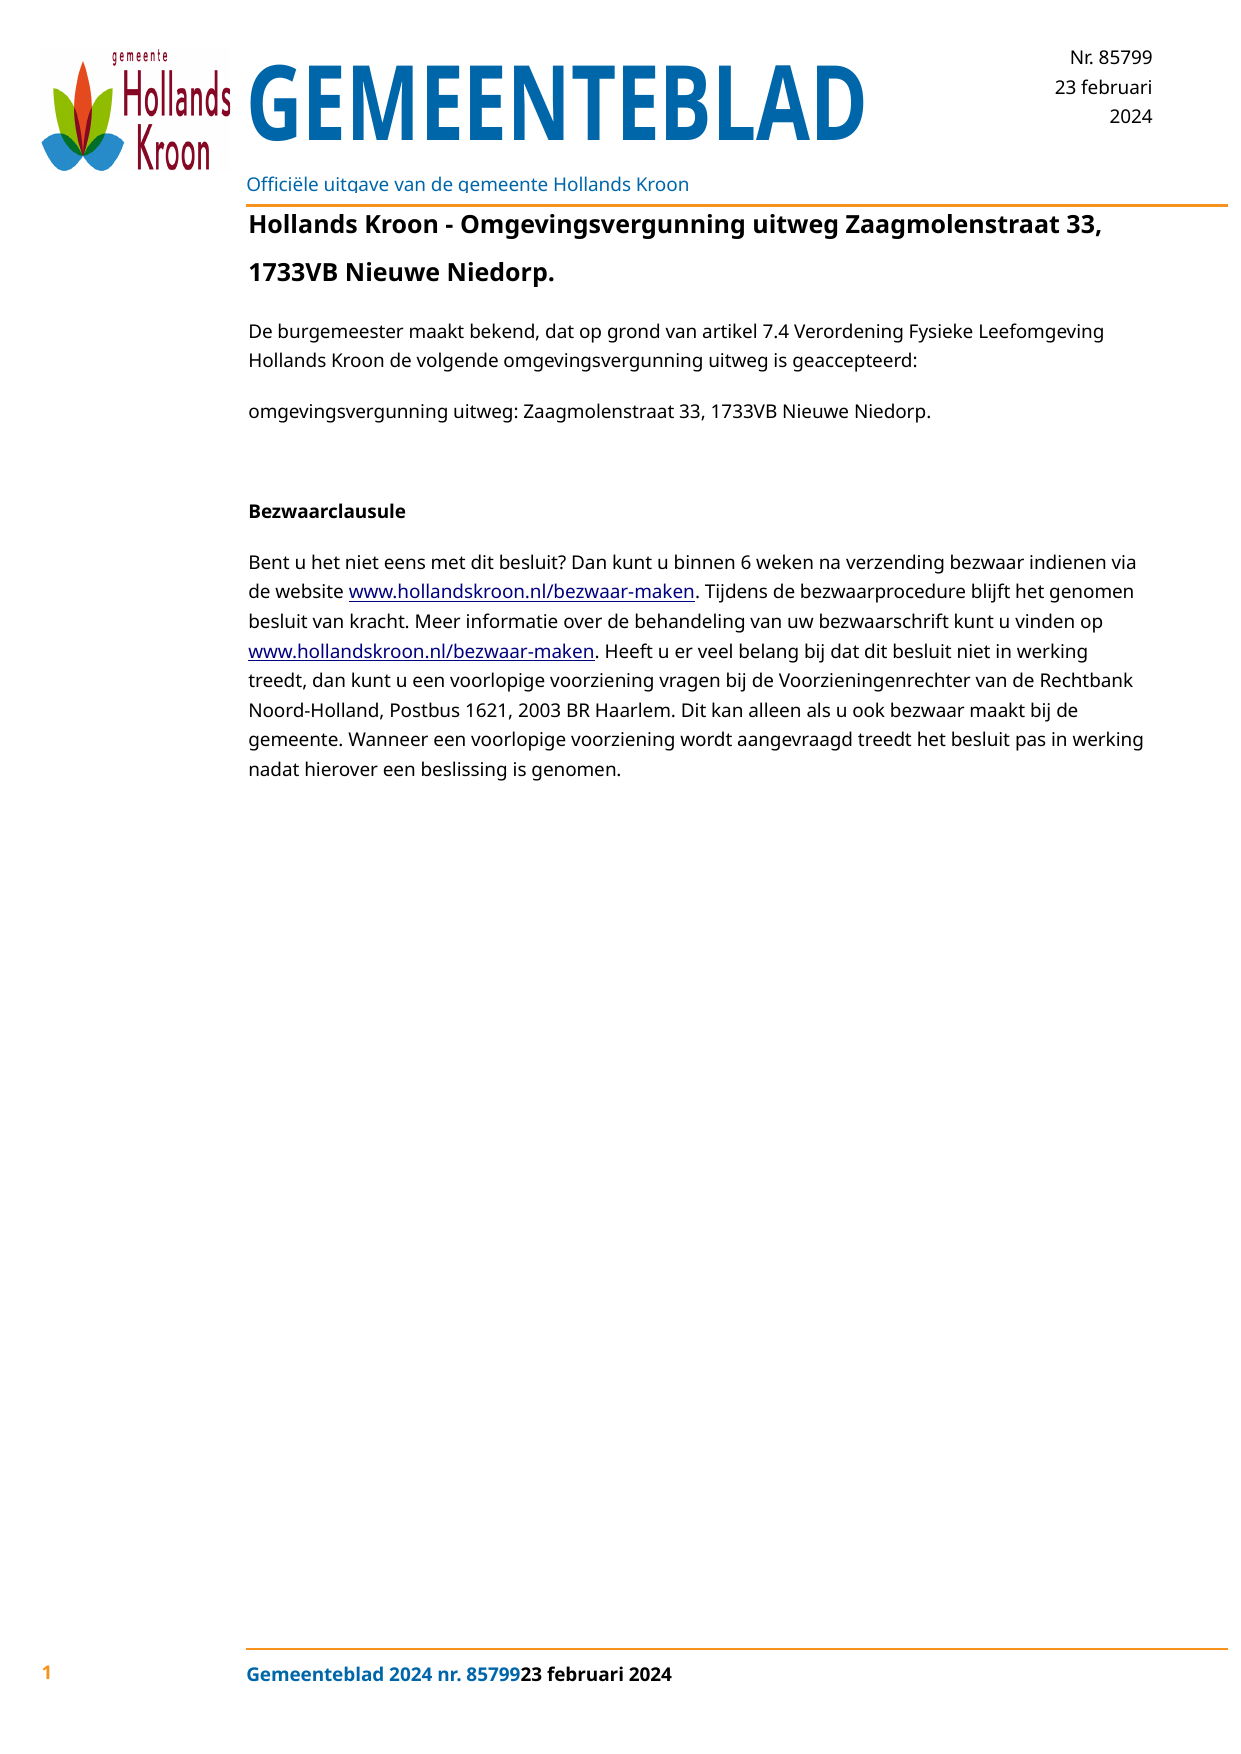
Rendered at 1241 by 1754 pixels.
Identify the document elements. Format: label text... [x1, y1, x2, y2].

text Bent u het niet eens met dit besluit? Dan kunt u binnen 6 weken na verzending bezwaar indienen via de website www.hollandskroon.nl/bezwaar-maken. Tijdens de bezwaarprocedure blijft het genomen besluit van kracht. Meer informatie over de behandeling van uw bezwaarschrift kunt u vinden op www.hollandskroon.nl/bezwaar-maken. Heeft u er veel belang bij dat dit besluit niet in werking treedt, dan kunt u een voorlopige voorziening vragen bij de Voorzieningenrechter van de Rechtbank Noord-Holland, Postbus 1621, 2003 BR Haarlem. Dit kan alleen als u ook bezwaar maakt bij de gemeente. Wanneer een voorlopige voorziening wordt aangevraagd treedt het besluit pas in werking nadat hierover een beslissing is genomen. [248, 549, 1152, 782]
text Hollands Kroon - Omgevingsvergunning uitweg Zaagmolenstraat 33, 1733VB Nieuwe Niedorp. [248, 207, 1152, 288]
picture [41, 47, 231, 172]
text Bezwaarclausule [248, 499, 1152, 524]
text omgevingsvergunning uitweg: Zaagmolenstraat 33, 1733VB Nieuwe Niedorp. [248, 398, 1152, 424]
text De burgemeester maakt bekend, dat op grond van artikel 7.4 Verordening Fysieke Leefomgeving Hollands Kroon de volgende omgevingsvergunning uitweg is geaccepteerd: [248, 318, 1152, 373]
